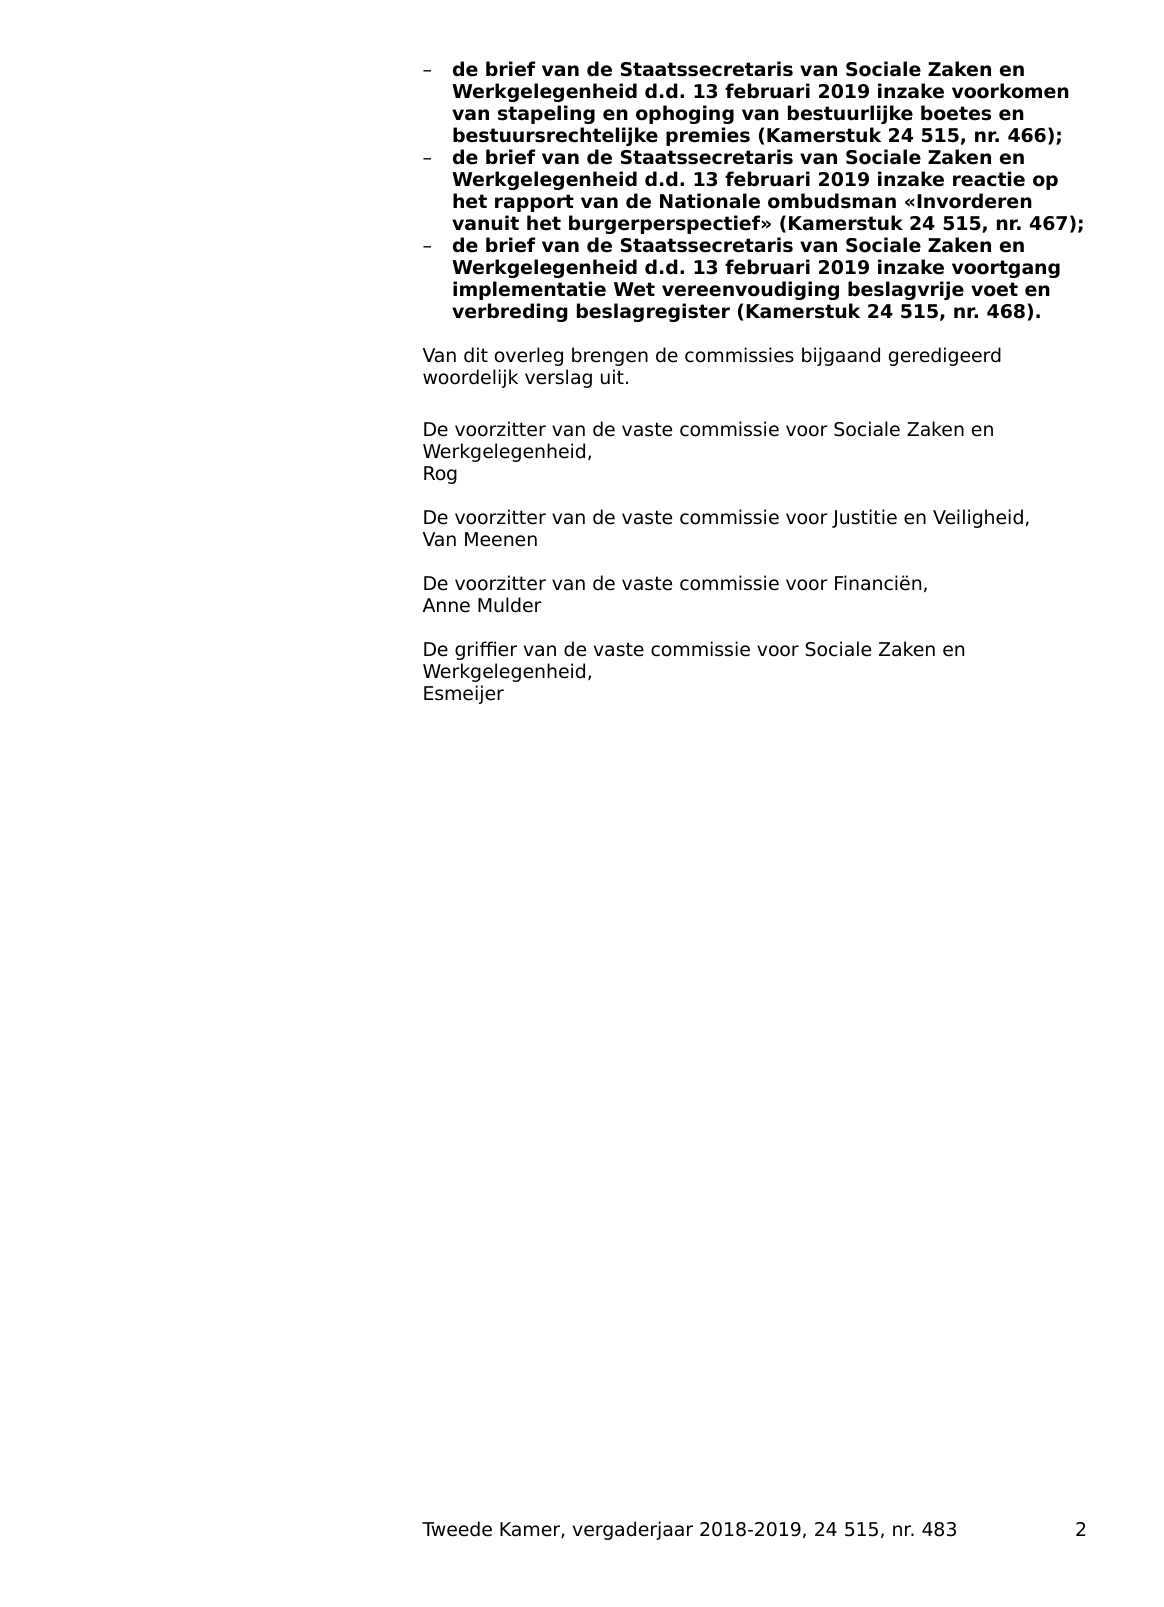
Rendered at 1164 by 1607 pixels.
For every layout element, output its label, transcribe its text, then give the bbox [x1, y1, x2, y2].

text De voorzitter van de vaste commissie voor Justitie en Veiligheid, Van Meenen [422, 507, 1087, 551]
text De voorzitter van de vaste commissie voor Sociale Zaken en Werkgelegenheid, Rog [422, 419, 1087, 485]
text – de brief van de Staatssecretaris van Sociale Zaken en Werkgelegenheid d.d. 13 februari 2019 inzake voorkomen van stapeling en ophoging van bestuurlijke boetes en bestuursrechtelijke premies (Kamerstuk 24 515, nr. 466); [422, 59, 1087, 147]
text De voorzitter van de vaste commissie voor Financiën, Anne Mulder [422, 573, 1087, 617]
text Van dit overleg brengen de commissies bijgaand geredigeerd woordelijk verslag uit. [422, 345, 1087, 389]
text – de brief van de Staatssecretaris van Sociale Zaken en Werkgelegenheid d.d. 13 februari 2019 inzake reactie op het rapport van de Nationale ombudsman «Invorderen vanuit het burgerperspectief» (Kamerstuk 24 515, nr. 467); [422, 147, 1087, 235]
text – de brief van de Staatssecretaris van Sociale Zaken en Werkgelegenheid d.d. 13 februari 2019 inzake voortgang implementatie Wet vereenvoudiging beslagvrije voet en verbreding beslagregister (Kamerstuk 24 515, nr. 468). [422, 235, 1087, 323]
text De griffier van de vaste commissie voor Sociale Zaken en Werkgelegenheid, Esmeijer [422, 639, 1087, 705]
